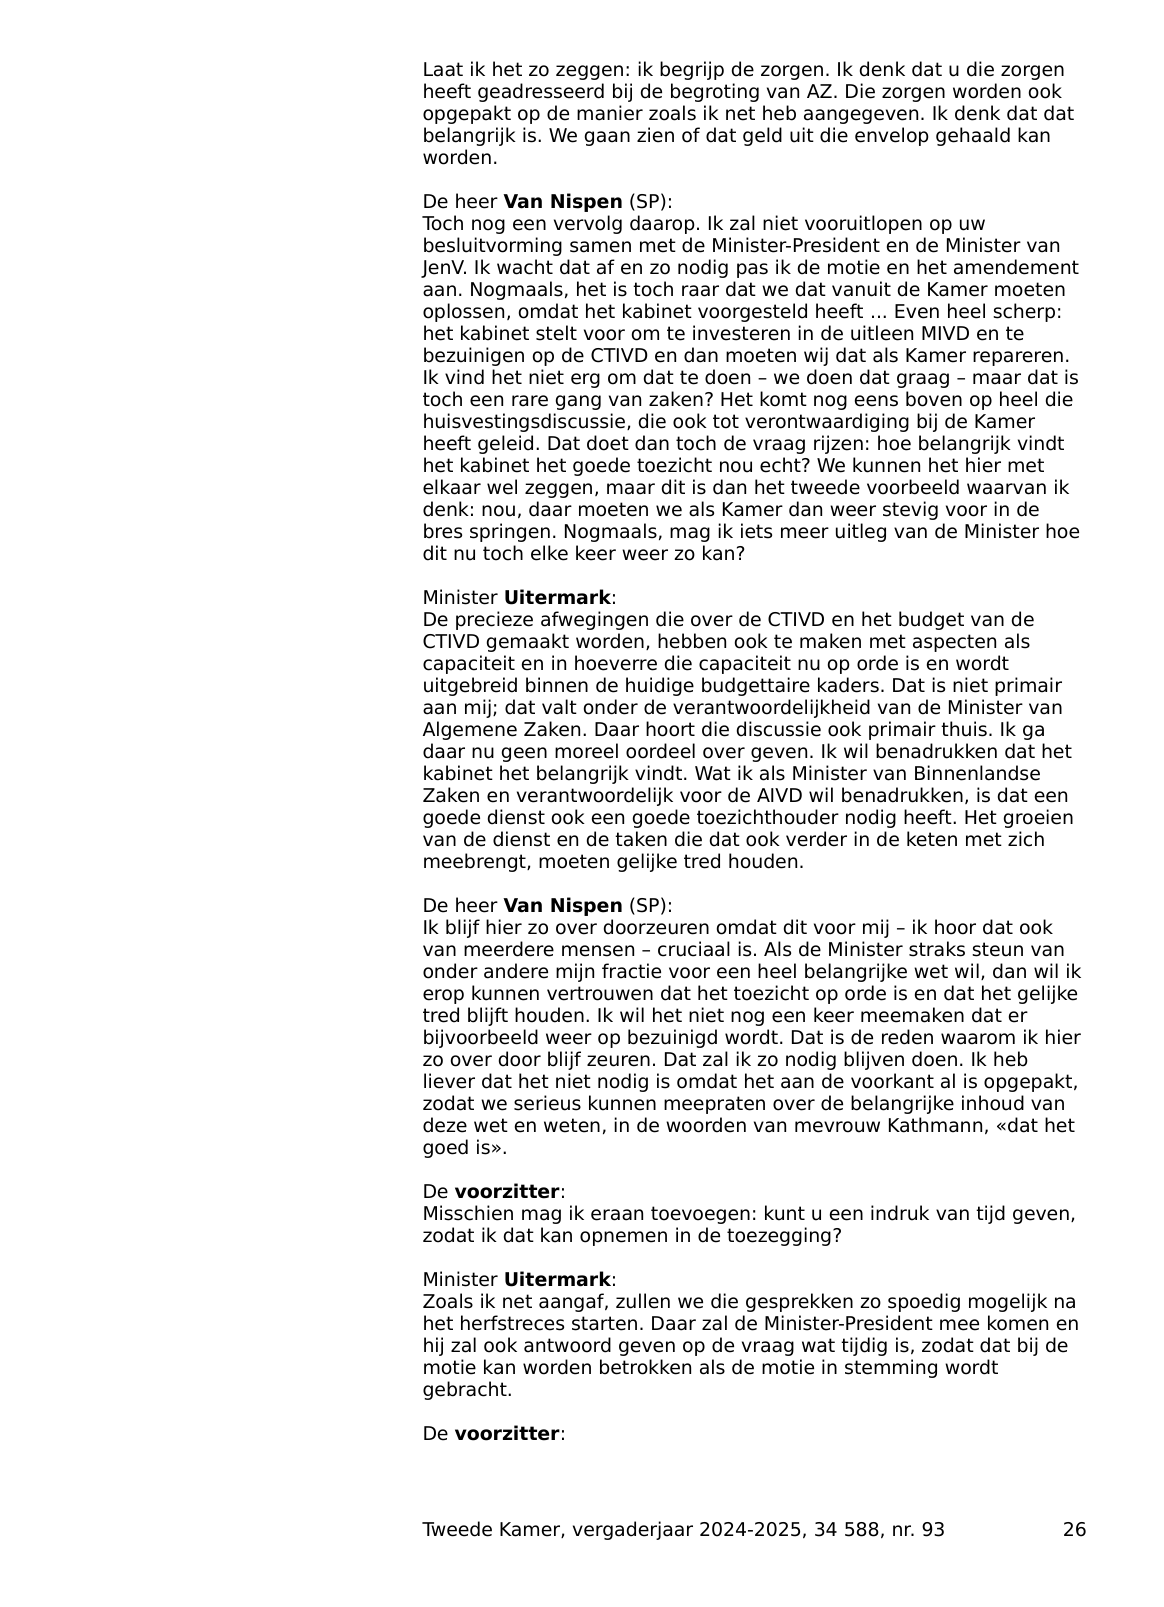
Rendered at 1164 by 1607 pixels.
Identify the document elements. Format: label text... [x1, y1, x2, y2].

text Laat ik het zo zeggen: ik begrijp de zorgen. Ik denk dat u die zorgen heeft geadresseerd bij de begroting van AZ. Die zorgen worden ook opgepakt op de manier zoals ik net heb aangegeven. Ik denk dat dat belangrijk is. We gaan zien of dat geld uit die envelop gehaald kan worden. [422, 59, 1087, 169]
text De heer Van Nispen (SP): [422, 191, 1087, 213]
text De voorzitter: [422, 1181, 1087, 1203]
text Misschien mag ik eraan toevoegen: kunt u een indruk van tijd geven, zodat ik dat kan opnemen in de toezegging? [422, 1203, 1087, 1247]
text Minister Uitermark: [422, 587, 1087, 609]
text Minister Uitermark: [422, 1269, 1087, 1291]
text Zoals ik net aangaf, zullen we die gesprekken zo spoedig mogelijk na het herfstreces starten. Daar zal de Minister-President mee komen en hij zal ook antwoord geven op de vraag wat tijdig is, zodat dat bij de motie kan worden betrokken als de motie in stemming wordt gebracht. [422, 1291, 1087, 1401]
text Toch nog een vervolg daarop. Ik zal niet vooruitlopen op uw besluitvorming samen met de Minister-President en de Minister van JenV. Ik wacht dat af en zo nodig pas ik de motie en het amendement aan. Nogmaals, het is toch raar dat we dat vanuit de Kamer moeten oplossen, omdat het kabinet voorgesteld heeft ... Even heel scherp: het kabinet stelt voor om te investeren in de uitleen MIVD en te bezuinigen op de CTIVD en dan moeten wij dat als Kamer repareren. Ik vind het niet erg om dat te doen – we doen dat graag – maar dat is toch een rare gang van zaken? Het komt nog eens boven op heel die huisvestingsdiscussie, die ook tot verontwaardiging bij de Kamer heeft geleid. Dat doet dan toch de vraag rijzen: hoe belangrijk vindt het kabinet het goede toezicht nou echt? We kunnen het hier met elkaar wel zeggen, maar dit is dan het tweede voorbeeld waarvan ik denk: nou, daar moeten we als Kamer dan weer stevig voor in de bres springen. Nogmaals, mag ik iets meer uitleg van de Minister hoe dit nu toch elke keer weer zo kan? [422, 213, 1087, 565]
text De heer Van Nispen (SP): [422, 895, 1087, 917]
text Ik blijf hier zo over doorzeuren omdat dit voor mij – ik hoor dat ook van meerdere mensen – cruciaal is. Als de Minister straks steun van onder andere mijn fractie voor een heel belangrijke wet wil, dan wil ik erop kunnen vertrouwen dat het toezicht op orde is en dat het gelijke tred blijft houden. Ik wil het niet nog een keer meemaken dat er bijvoorbeeld weer op bezuinigd wordt. Dat is de reden waarom ik hier zo over door blijf zeuren. Dat zal ik zo nodig blijven doen. Ik heb liever dat het niet nodig is omdat het aan de voorkant al is opgepakt, zodat we serieus kunnen meepraten over de belangrijke inhoud van deze wet en weten, in de woorden van mevrouw Kathmann, «dat het goed is». [422, 917, 1087, 1159]
text De precieze afwegingen die over de CTIVD en het budget van de CTIVD gemaakt worden, hebben ook te maken met aspecten als capaciteit en in hoeverre die capaciteit nu op orde is en wordt uitgebreid binnen de huidige budgettaire kaders. Dat is niet primair aan mij; dat valt onder de verantwoordelijkheid van de Minister van Algemene Zaken. Daar hoort die discussie ook primair thuis. Ik ga daar nu geen moreel oordeel over geven. Ik wil benadrukken dat het kabinet het belangrijk vindt. Wat ik als Minister van Binnenlandse Zaken en verantwoordelijk voor de AIVD wil benadrukken, is dat een goede dienst ook een goede toezichthouder nodig heeft. Het groeien van de dienst en de taken die dat ook verder in de keten met zich meebrengt, moeten gelijke tred houden. [422, 609, 1087, 873]
text De voorzitter: [422, 1423, 1087, 1445]
